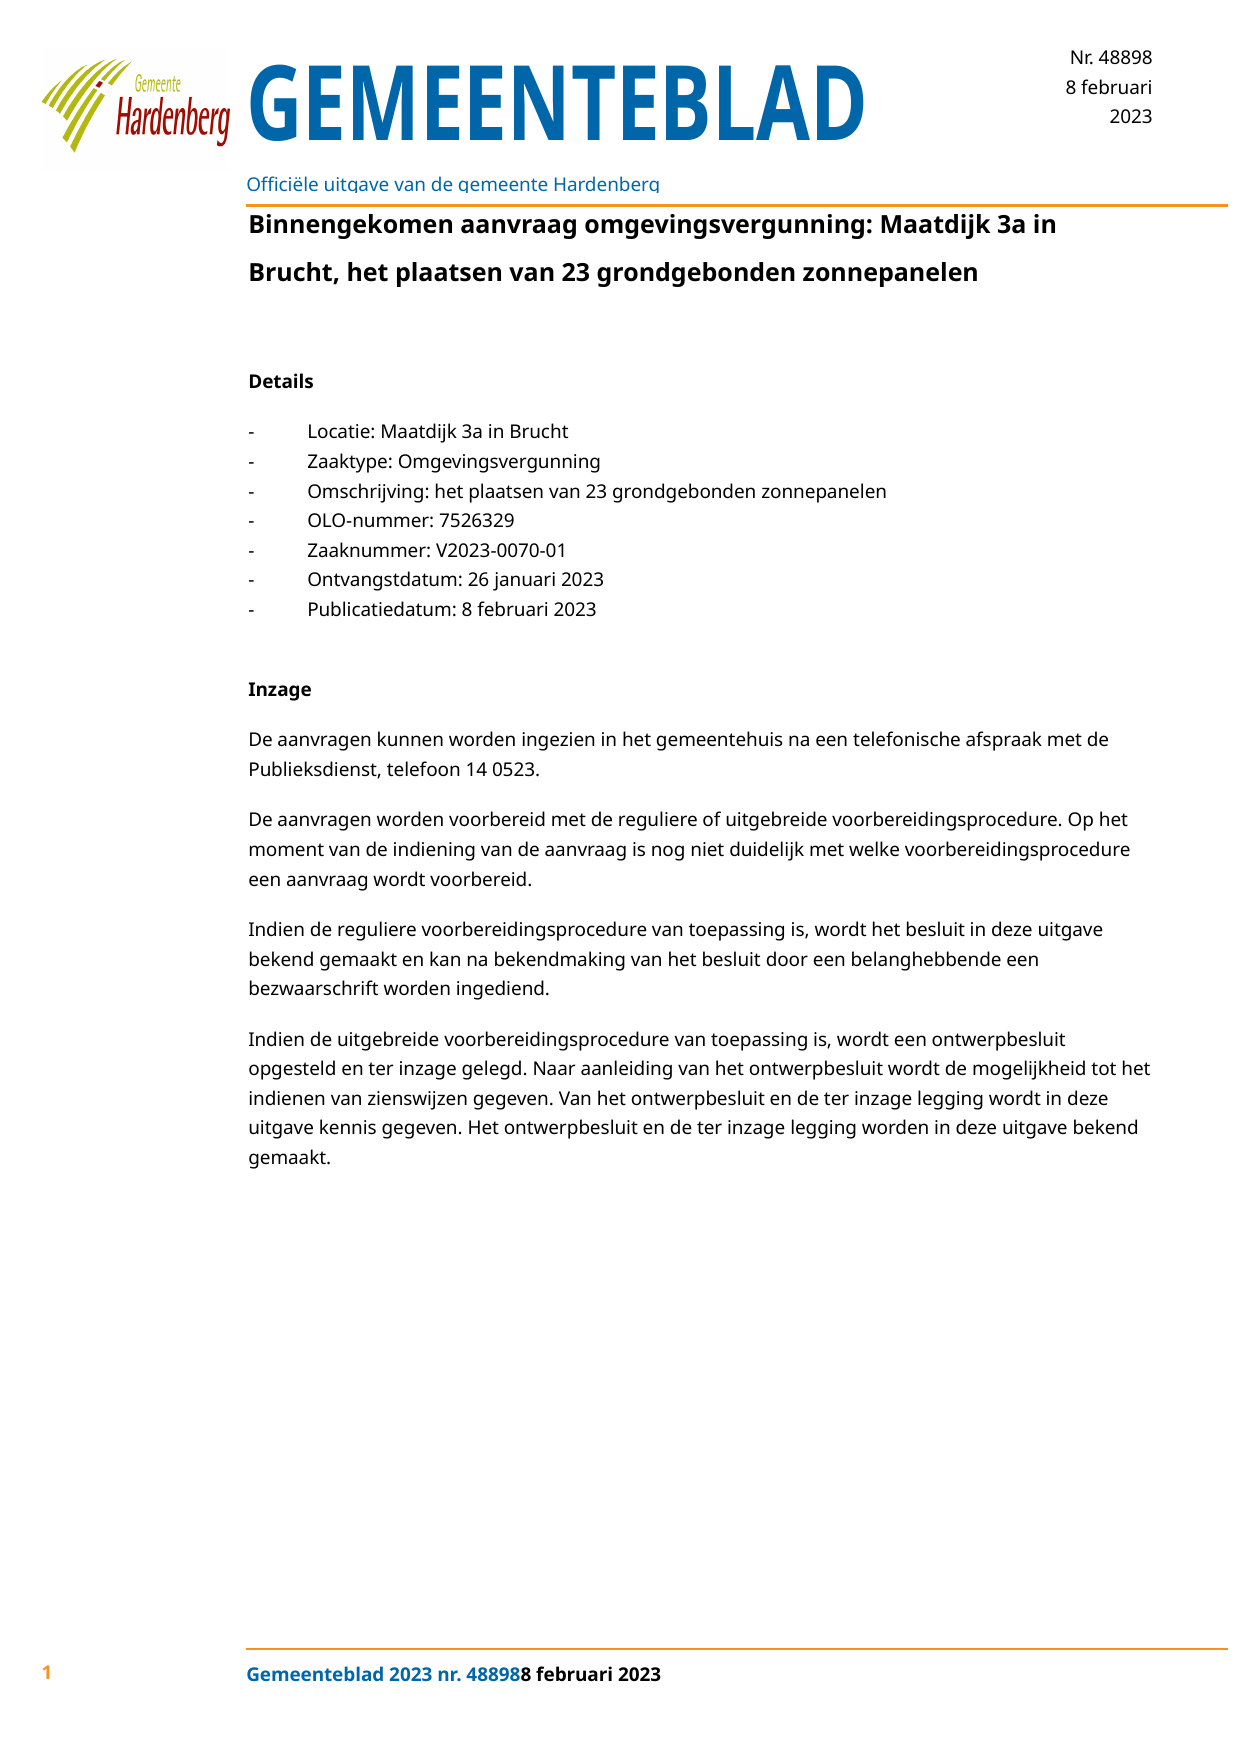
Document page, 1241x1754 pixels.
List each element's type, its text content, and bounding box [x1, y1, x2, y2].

text Details [248, 368, 1152, 394]
text De aanvragen kunnen worden ingezien in het gemeentehuis na een telefonische afspraak met de Publieksdienst, telefoon 14 0523. [248, 727, 1152, 782]
list OLO-nummer: 7526329 [248, 507, 1152, 533]
text Binnengekomen aanvraag omgevingsvergunning: Maatdijk 3a in Brucht, het plaatsen van 23 grondgebonden zonnepanelen [248, 207, 1152, 288]
text Indien de reguliere voorbereidingsprocedure van toepassing is, wordt het besluit in deze uitgave bekend gemaakt en kan na bekendmaking van het besluit door een belanghebbende een bezwaarschrift worden ingediend. [248, 916, 1152, 1001]
text Indien de uitgebreide voorbereidingsprocedure van toepassing is, wordt een ontwerpbesluit opgesteld en ter inzage gelegd. Naar aanleiding van het ontwerpbesluit wordt de mogelijkheid tot het indienen van zienswijzen gegeven. Van het ontwerpbesluit en de ter inzage legging wordt in deze uitgave kennis gegeven. Het ontwerpbesluit en de ter inzage legging worden in deze uitgave bekend gemaakt. [248, 1026, 1152, 1170]
list Omschrijving: het plaatsen van 23 grondgebonden zonnepanelen [248, 478, 1152, 504]
text Inzage [248, 676, 1152, 702]
list Zaaktype: Omgevingsvergunning [248, 448, 1152, 474]
list Zaaknummer: V2023-0070-01 [248, 537, 1152, 563]
text De aanvragen worden voorbereid met de reguliere of uitgebreide voorbereidingsprocedure. Op het moment van de indiening van de aanvraag is nog niet duidelijk met welke voorbereidingsprocedure een aanvraag wordt voorbereid. [248, 807, 1152, 892]
picture [41, 47, 231, 172]
list Ontvangstdatum: 26 januari 2023 [248, 567, 1152, 592]
list Publicatiedatum: 8 februari 2023 [248, 596, 1152, 622]
list Locatie: Maatdijk 3a in Brucht [248, 419, 1152, 444]
